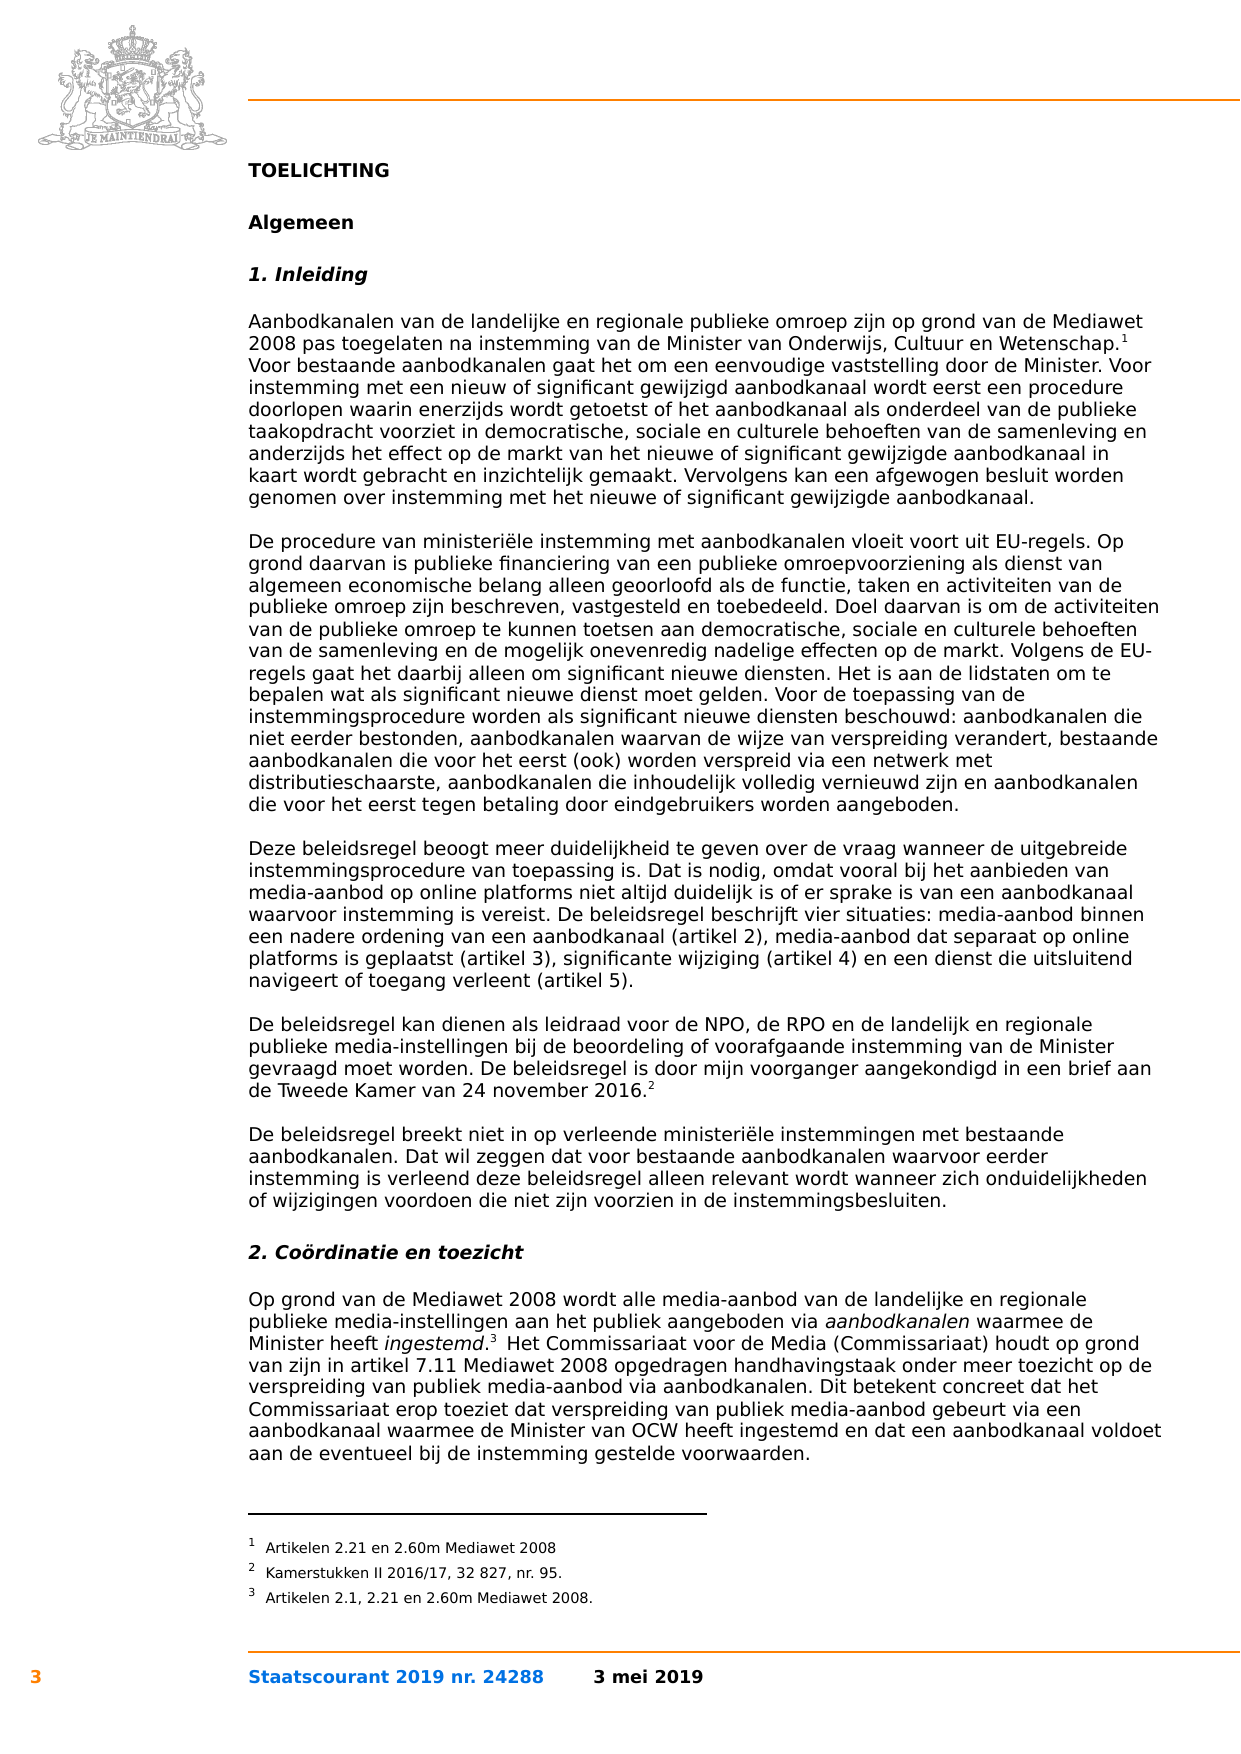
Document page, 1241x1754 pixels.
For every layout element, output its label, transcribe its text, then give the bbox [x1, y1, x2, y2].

text Artikelen 2.1, 2.21 en 2.60m Mediawet 2008. [248, 1586, 1163, 1608]
text De procedure van ministeriële instemming met aanbodkanalen vloeit voort uit EU-regels. Op grond daarvan is publieke financiering van een publieke omroepvoorziening als dienst van algemeen economische belang alleen geoorloofd als de functie, taken en activiteiten van de publieke omroep zijn beschreven, vastgesteld en toebedeeld. Doel daarvan is om de activiteiten van de publieke omroep te kunnen toetsen aan democratische, sociale en culturele behoeften van de samenleving en de mogelijk onevenredig nadelige effecten op de markt. Volgens de EU-regels gaat het daarbij alleen om significant nieuwe diensten. Het is aan de lidstaten om te bepalen wat als significant nieuwe dienst moet gelden. Voor de toepassing van de instemmingsprocedure worden als significant nieuwe diensten beschouwd: aanbodkanalen die niet eerder bestonden, aanbodkanalen waarvan de wijze van verspreiding verandert, bestaande aanbodkanalen die voor het eerst (ook) worden verspreid via een netwerk met distributieschaarste, aanbodkanalen die inhoudelijk volledig vernieuwd zijn en aanbodkanalen die voor het eerst tegen betaling door eindgebruikers worden aangeboden. [248, 531, 1163, 816]
subtitle TOELICHTING [248, 160, 1163, 182]
text De beleidsregel kan dienen als leidraad voor de NPO, de RPO en de landelijk en regionale publieke media-instellingen bij de beoordeling of voorafgaande instemming van de Minister gevraagd moet worden. De beleidsregel is door mijn voorganger aangekondigd in een brief aan de Tweede Kamer van 24 november 2016. [248, 1014, 1163, 1102]
text Kamerstukken II 2016/17, 32 827, nr. 95. [248, 1561, 1163, 1583]
subtitle 1. Inleiding [248, 264, 1163, 286]
text Aanbodkanalen van de landelijke en regionale publieke omroep zijn op grond van de Mediawet 2008 pas toegelaten na instemming van de Minister van Onderwijs, Cultuur en Wetenschap. Voor bestaande aanbodkanalen gaat het om een eenvoudige vaststelling door de Minister. Voor instemming met een nieuw of significant gewijzigd aanbodkanaal wordt eerst een procedure doorlopen waarin enerzijds wordt getoetst of het aanbodkanaal als onderdeel van de publieke taakopdracht voorziet in democratische, sociale en culturele behoeften van de samenleving en anderzijds het effect op de markt van het nieuwe of significant gewijzigde aanbodkanaal in kaart wordt gebracht en inzichtelijk gemaakt. Vervolgens kan een afgewogen besluit worden genomen over instemming met het nieuwe of significant gewijzigde aanbodkanaal. [248, 311, 1163, 509]
text De beleidsregel breekt niet in op verleende ministeriële instemmingen met bestaande aanbodkanalen. Dat wil zeggen dat voor bestaande aanbodkanalen waarvoor eerder instemming is verleend deze beleidsregel alleen relevant wordt wanneer zich onduidelijkheden of wijzigingen voordoen die niet zijn voorzien in de instemmingsbesluiten. [248, 1124, 1163, 1212]
text Op grond van de Mediawet 2008 wordt alle media-aanbod van de landelijke en regionale publieke media-instellingen aan het publiek aangeboden via aanbodkanalen waarmee de Minister heeft ingestemd. Het Commissariaat voor de Media (Commissariaat) houdt op grond van zijn in artikel 7.11 Mediawet 2008 opgedragen handhavingstaak onder meer toezicht op de verspreiding van publiek media-aanbod via aanbodkanalen. Dit betekent concreet dat het Commissariaat erop toeziet dat verspreiding van publiek media-aanbod gebeurt via een aanbodkanaal waarmee de Minister van OCW heeft ingestemd en dat een aanbodkanaal voldoet aan de eventueel bij de instemming gestelde voorwaarden. [248, 1288, 1163, 1464]
subtitle Algemeen [248, 212, 1163, 234]
subtitle 2. Coördinatie en toezicht [248, 1242, 1163, 1263]
text Artikelen 2.21 en 2.60m Mediawet 2008 [248, 1536, 1163, 1558]
text Deze beleidsregel beoogt meer duidelijkheid te geven over de vraag wanneer de uitgebreide instemmingsprocedure van toepassing is. Dat is nodig, omdat vooral bij het aanbieden van media-aanbod op online platforms niet altijd duidelijk is of er sprake is van een aanbodkanaal waarvoor instemming is vereist. De beleidsregel beschrijft vier situaties: media-aanbod binnen een nadere ordening van een aanbodkanaal (artikel 2), media-aanbod dat separaat op online platforms is geplaatst (artikel 3), significante wijziging (artikel 4) en een dienst die uitsluitend navigeert of toegang verleent (artikel 5). [248, 838, 1163, 992]
picture [38, 25, 227, 150]
